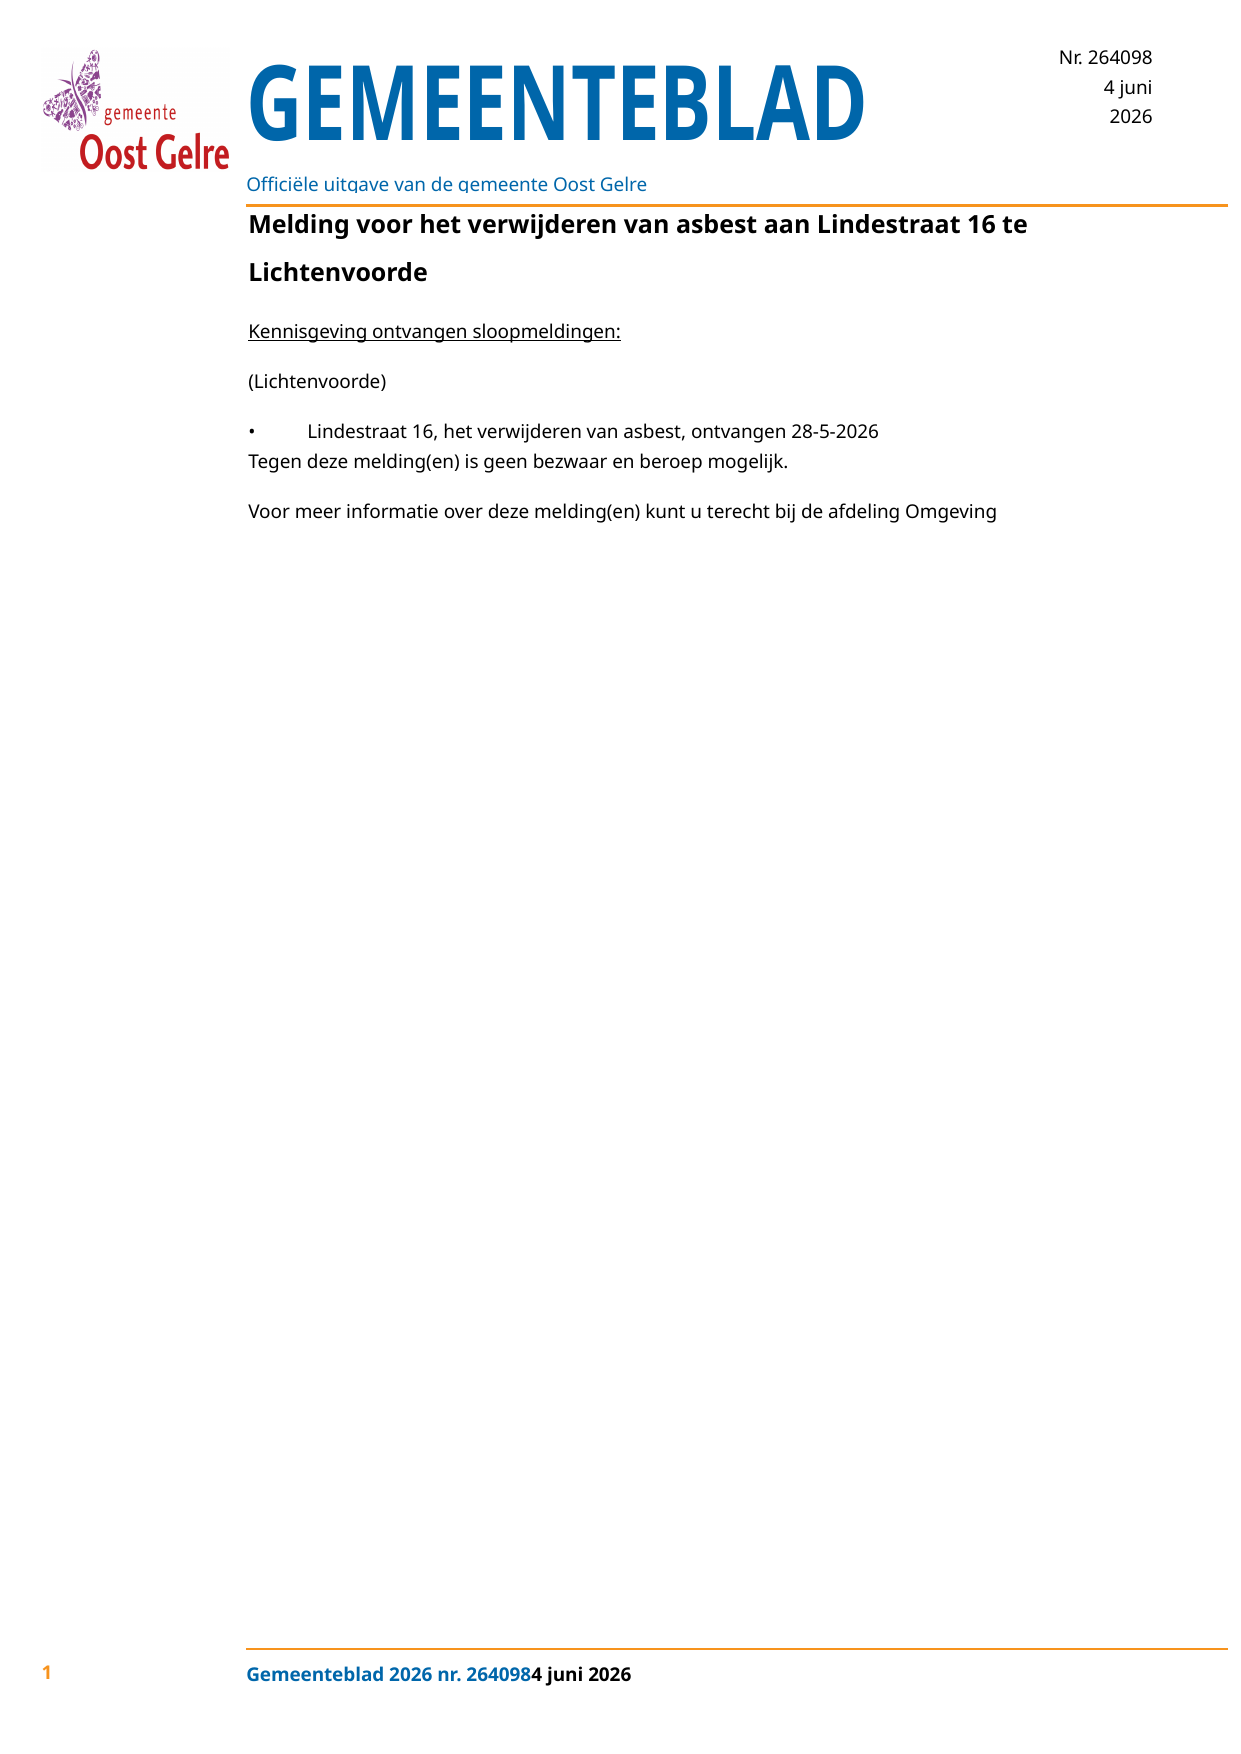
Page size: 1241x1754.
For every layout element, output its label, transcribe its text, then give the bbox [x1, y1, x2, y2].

list Lindestraat 16, het verwijderen van asbest, ontvangen 28-5-2026 [248, 419, 1152, 444]
text Voor meer informatie over deze melding(en) kunt u terecht bij de afdeling Omgeving [248, 499, 1152, 524]
picture [41, 47, 231, 172]
text (Lichtenvoorde) [248, 368, 1152, 394]
text Kennisgeving ontvangen sloopmeldingen: [248, 318, 1152, 344]
text Melding voor het verwijderen van asbest aan Lindestraat 16 te Lichtenvoorde [248, 207, 1152, 288]
text Tegen deze melding(en) is geen bezwaar en beroep mogelijk. [248, 448, 1152, 474]
